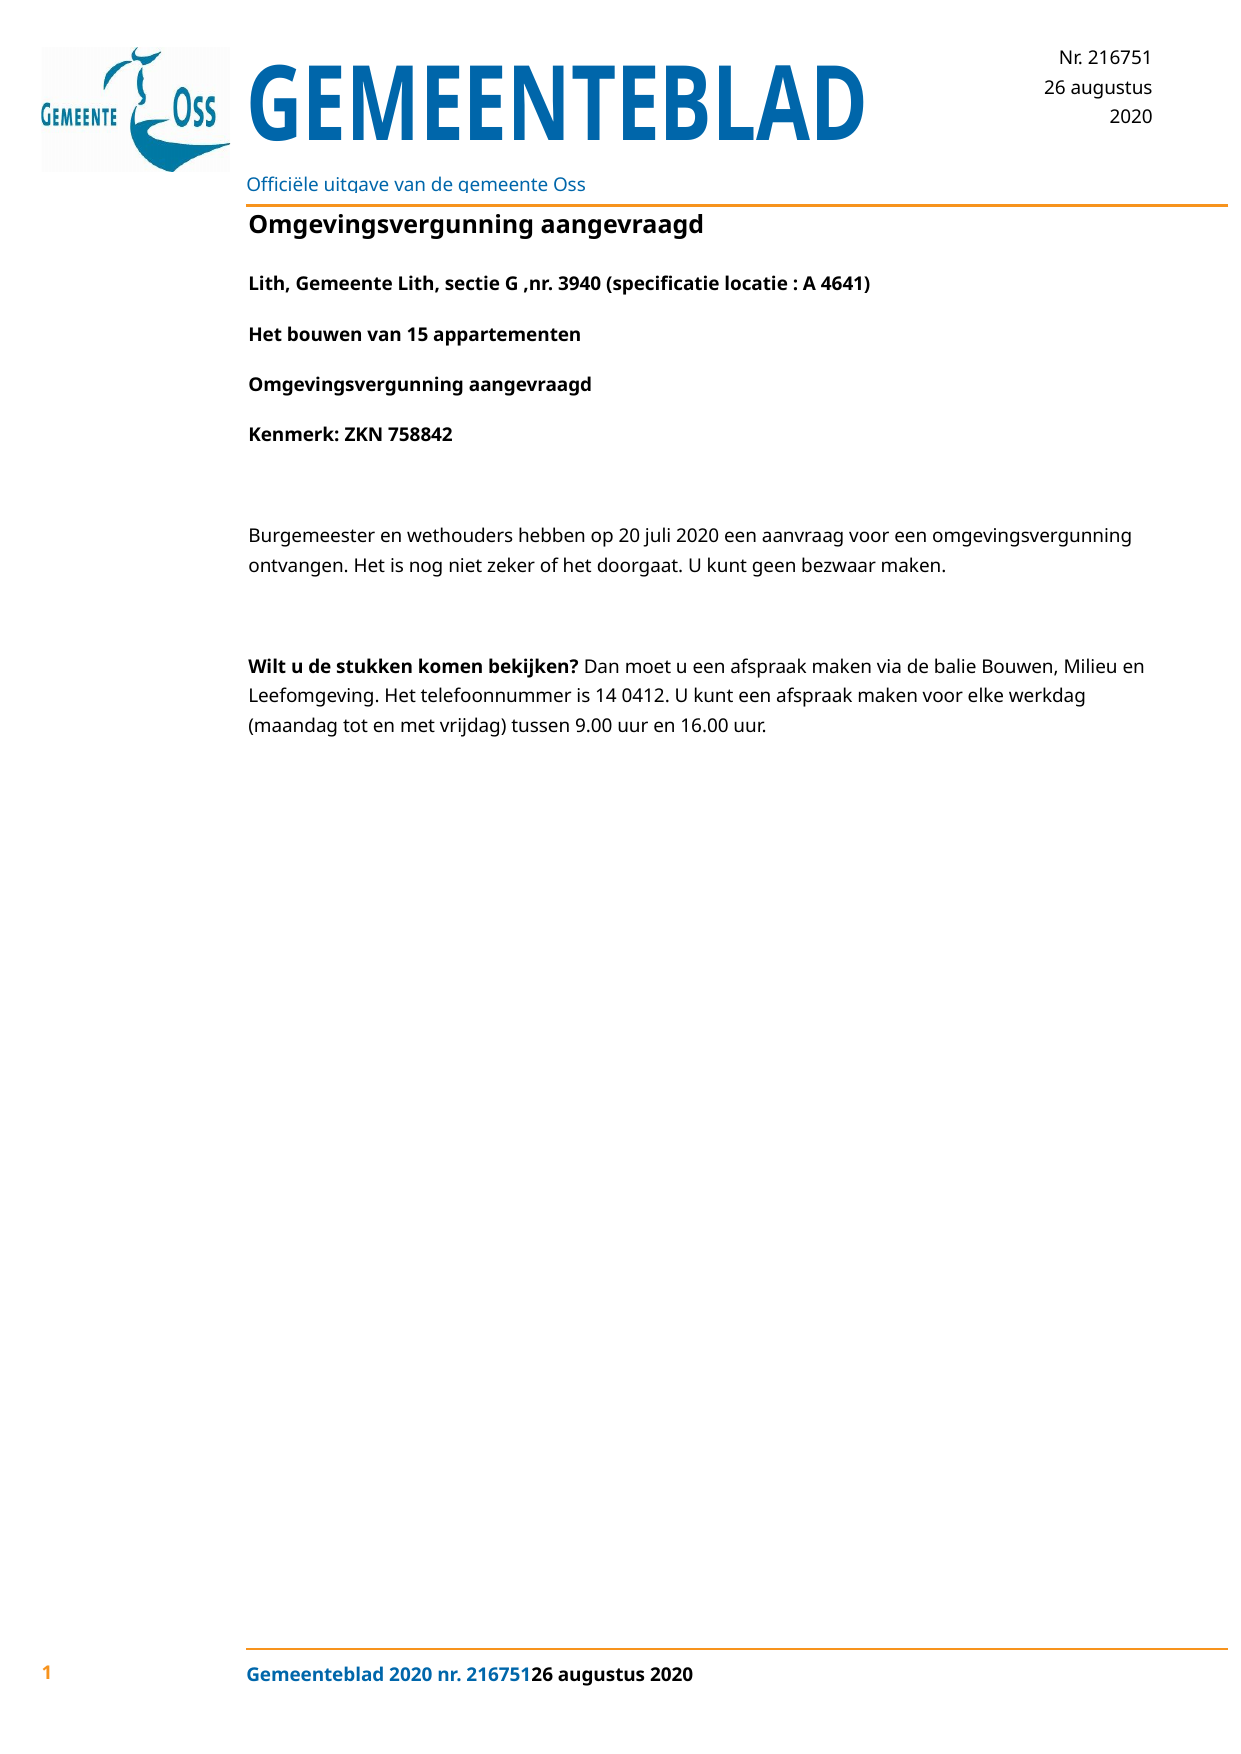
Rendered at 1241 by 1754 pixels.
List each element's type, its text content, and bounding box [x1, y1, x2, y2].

text Omgevingsvergunning aangevraagd [248, 371, 1152, 397]
picture [41, 47, 231, 172]
text Omgevingsvergunning aangevraagd [248, 207, 1152, 241]
text Kenmerk: ZKN 758842 [248, 422, 1152, 447]
text Burgemeester en wethouders hebben op 20 juli 2020 een aanvraag voor een omgevingsvergunning ontvangen. Het is nog niet zeker of het doorgaat. U kunt geen bezwaar maken. [248, 522, 1152, 578]
text Lith, Gemeente Lith, sectie G ,nr. 3940 (specificatie locatie : A 4641) [248, 270, 1152, 296]
text Het bouwen van 15 appartementen [248, 321, 1152, 346]
text Wilt u de stukken komen bekijken? Dan moet u een afspraak maken via de balie Bouwen, Milieu en Leefomgeving. Het telefoonnummer is 14 0412. U kunt een afspraak maken voor elke werkdag (maandag tot en met vrijdag) tussen 9.00 uur en 16.00 uur. [248, 653, 1152, 738]
